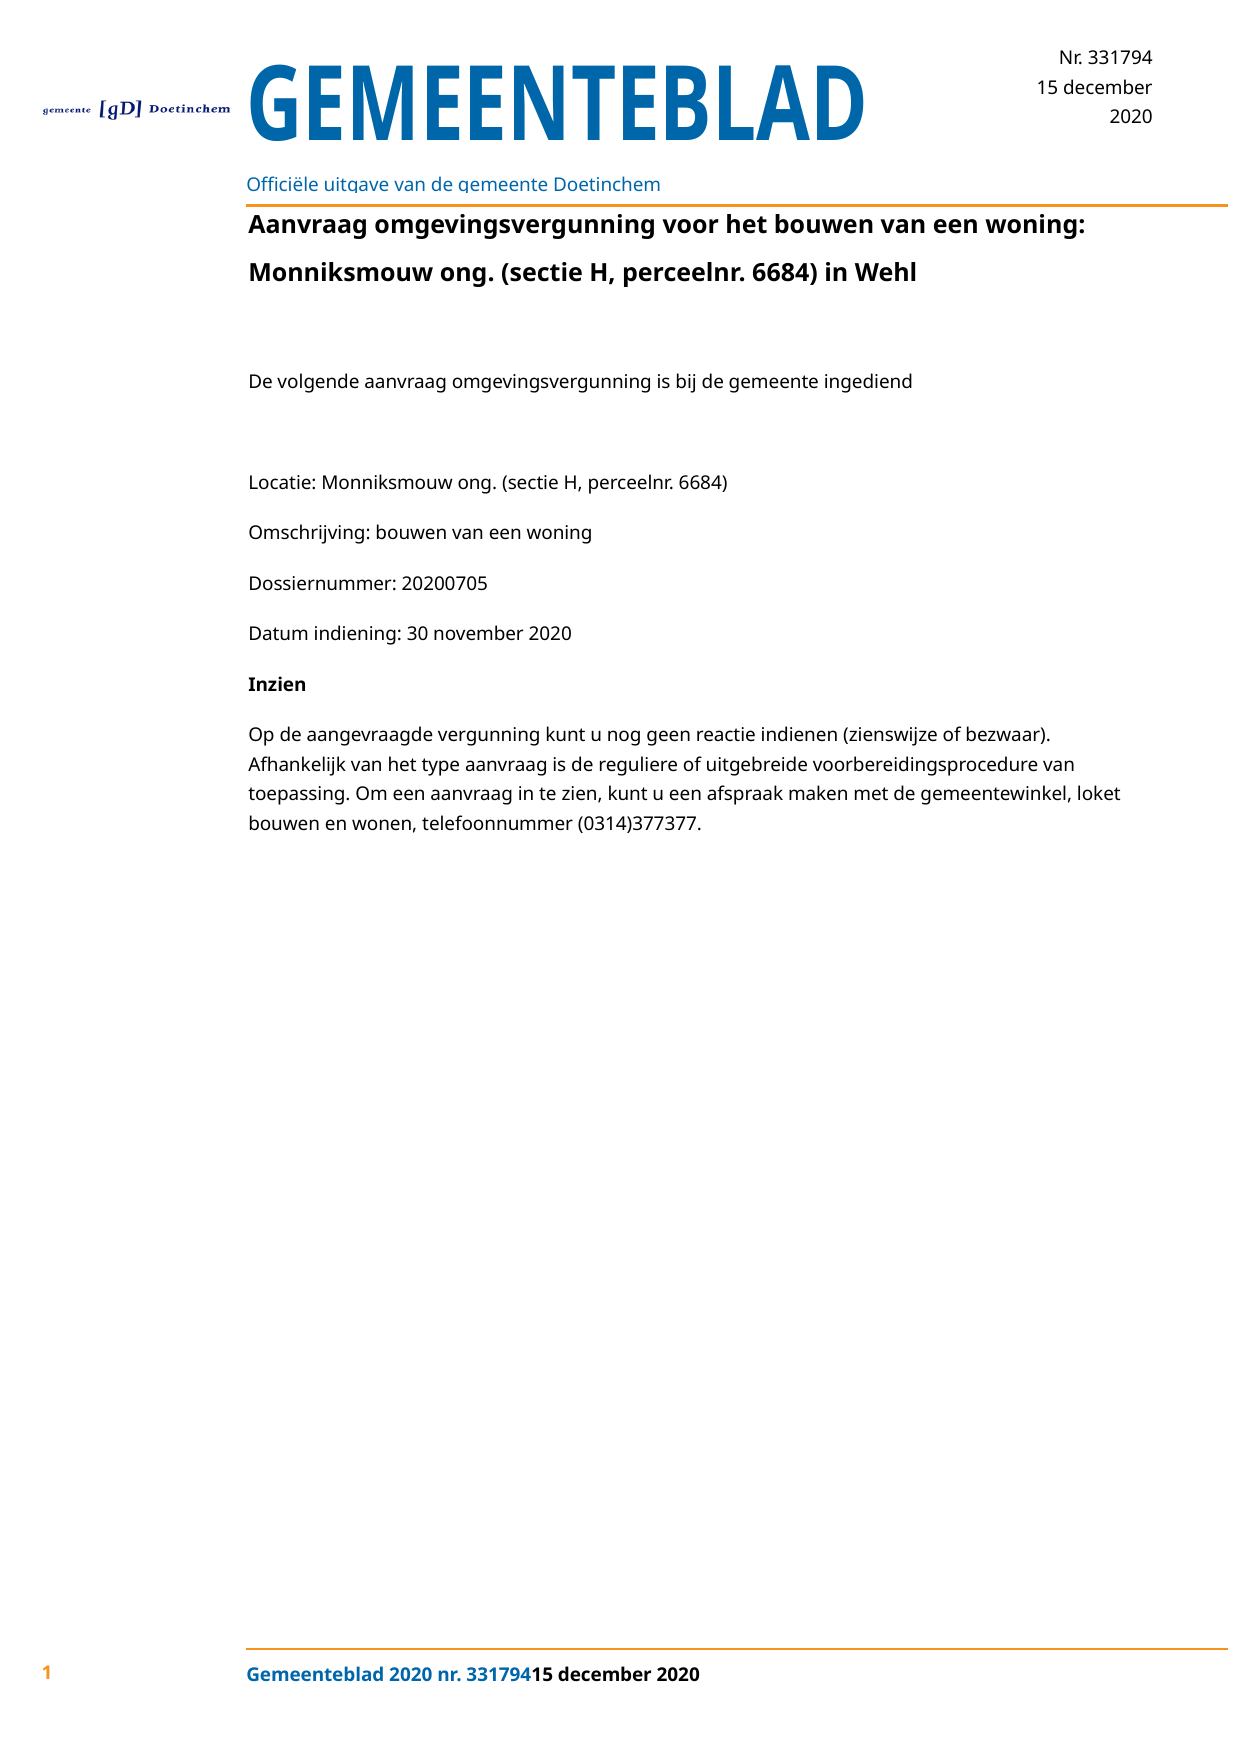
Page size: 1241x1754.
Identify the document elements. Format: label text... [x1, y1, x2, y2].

text Locatie: Monniksmouw ong. (sectie H, perceelnr. 6684) [248, 469, 1152, 495]
text Datum indiening: 30 november 2020 [248, 620, 1152, 646]
text Aanvraag omgevingsvergunning voor het bouwen van een woning: Monniksmouw ong. (sectie H, perceelnr. 6684) in Wehl [248, 207, 1152, 288]
text De volgende aanvraag omgevingsvergunning is bij de gemeente ingediend [248, 368, 1152, 394]
text Op de aangevraagde vergunning kunt u nog geen reactie indienen (zienswijze of bezwaar). Afhankelijk van het type aanvraag is de reguliere of uitgebreide voorbereidingsprocedure van toepassing. Om een aanvraag in te zien, kunt u een afspraak maken met de gemeentewinkel, loket bouwen en wonen, telefoonnummer (0314)377377. [248, 721, 1152, 836]
text Omschrijving: bouwen van een woning [248, 519, 1152, 545]
text Inzien [248, 671, 1152, 697]
text Dossiernummer: 20200705 [248, 570, 1152, 596]
picture [41, 47, 231, 172]
